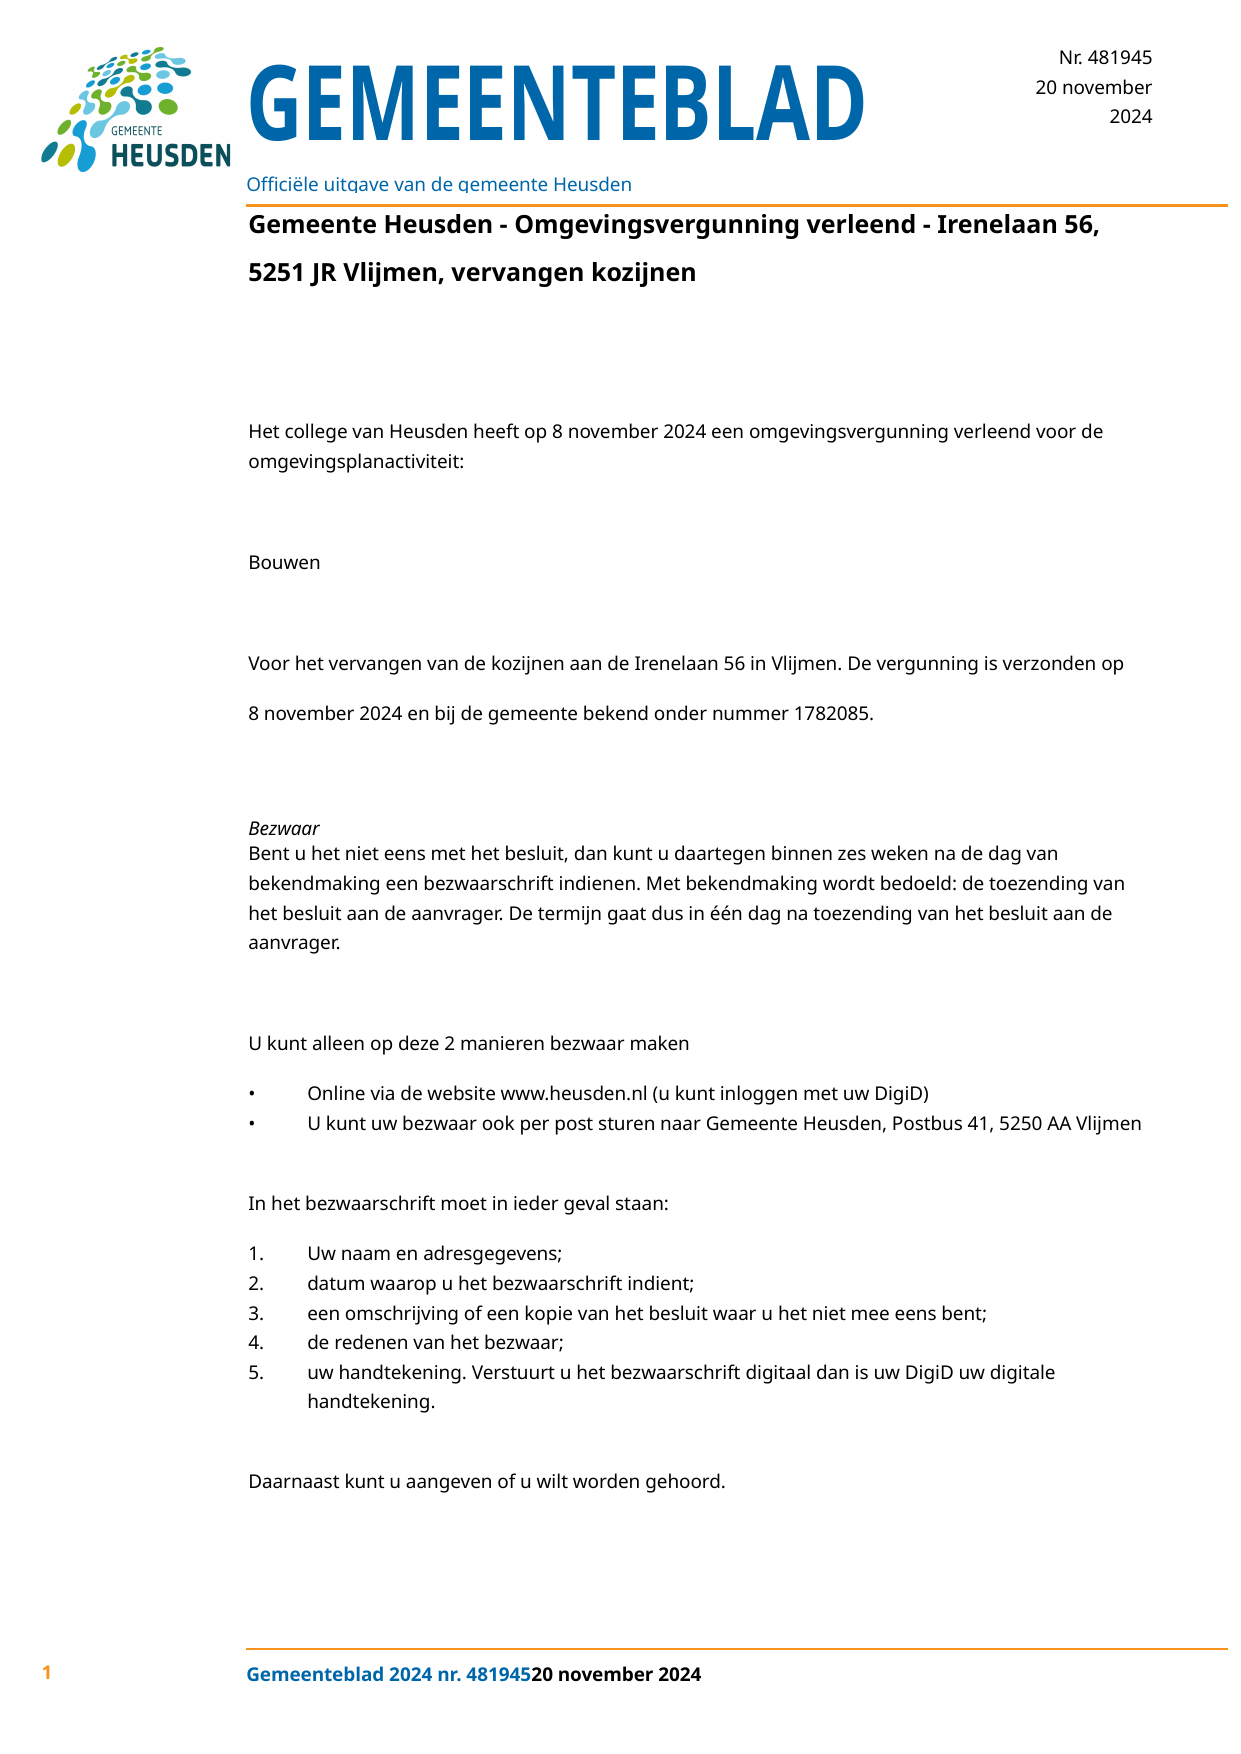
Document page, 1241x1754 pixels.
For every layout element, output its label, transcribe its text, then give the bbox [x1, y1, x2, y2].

text Voor het vervangen van de kozijnen aan de Irenelaan 56 in Vlijmen. De vergunning is verzonden op [248, 650, 1152, 676]
list uw handtekening. Verstuurt u het bezwaarschrift digitaal dan is uw DigiD uw digitale handtekening. [248, 1359, 1152, 1414]
text U kunt alleen op deze 2 manieren bezwaar maken [248, 1030, 1152, 1056]
text Bezwaar [248, 815, 1152, 841]
list Uw naam en adresgegevens; [248, 1241, 1152, 1266]
text Bent u het niet eens met het besluit, dan kunt u daartegen binnen zes weken na de dag van bekendmaking een bezwaarschrift indienen. Met bekendmaking wordt bedoeld: de toezending van het besluit aan de aanvrager. De termijn gaat dus in één dag na toezending van het besluit aan de aanvrager. [248, 841, 1152, 955]
text Het college van Heusden heeft op 8 november 2024 een omgevingsvergunning verleend voor de omgevingsplanactiviteit: [248, 419, 1152, 474]
text In het bezwaarschrift moet in ieder geval staan: [248, 1190, 1152, 1216]
list Online via de website www.heusden.nl (u kunt inloggen met uw DigiD) [248, 1081, 1152, 1106]
text Bouwen [248, 549, 1152, 575]
list een omschrijving of een kopie van het besluit waar u het niet mee eens bent; [248, 1300, 1152, 1325]
text 8 november 2024 en bij de gemeente bekend onder nummer 1782085. [248, 700, 1152, 726]
list datum waarop u het bezwaarschrift indient; [248, 1270, 1152, 1296]
picture [41, 47, 231, 172]
list U kunt uw bezwaar ook per post sturen naar Gemeente Heusden, Postbus 41, 5250 AA Vlijmen [248, 1110, 1152, 1136]
list de redenen van het bezwaar; [248, 1329, 1152, 1355]
text Daarnaast kunt u aangeven of u wilt worden gehoord. [248, 1468, 1152, 1494]
text Gemeente Heusden - Omgevingsvergunning verleend - Irenelaan 56, 5251 JR Vlijmen, vervangen kozijnen [248, 207, 1152, 288]
